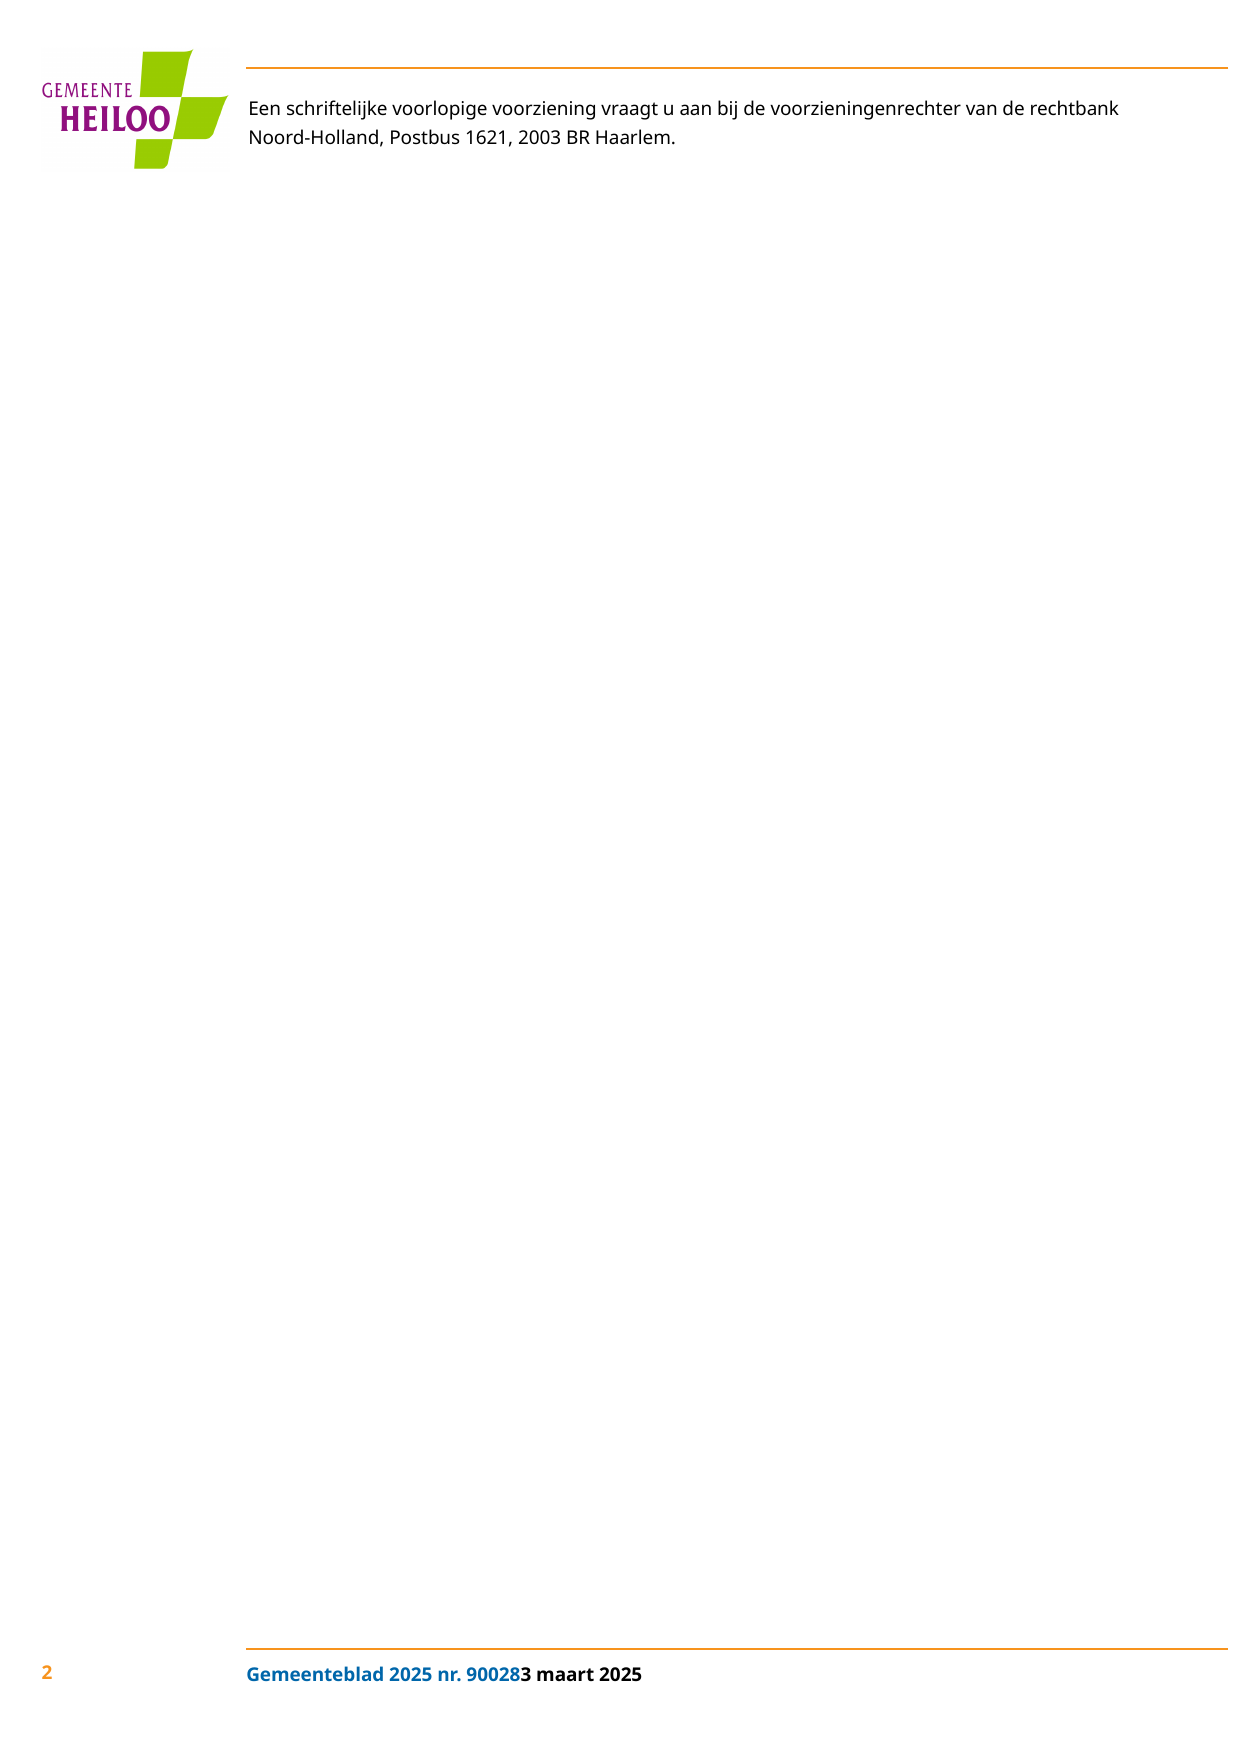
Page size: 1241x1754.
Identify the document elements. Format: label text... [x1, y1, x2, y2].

text Een schriftelijke voorlopige voorziening vraagt u aan bij de voorzieningenrechter van de rechtbank Noord-Holland, Postbus 1621, 2003 BR Haarlem. [248, 95, 1152, 150]
picture [41, 47, 231, 172]
